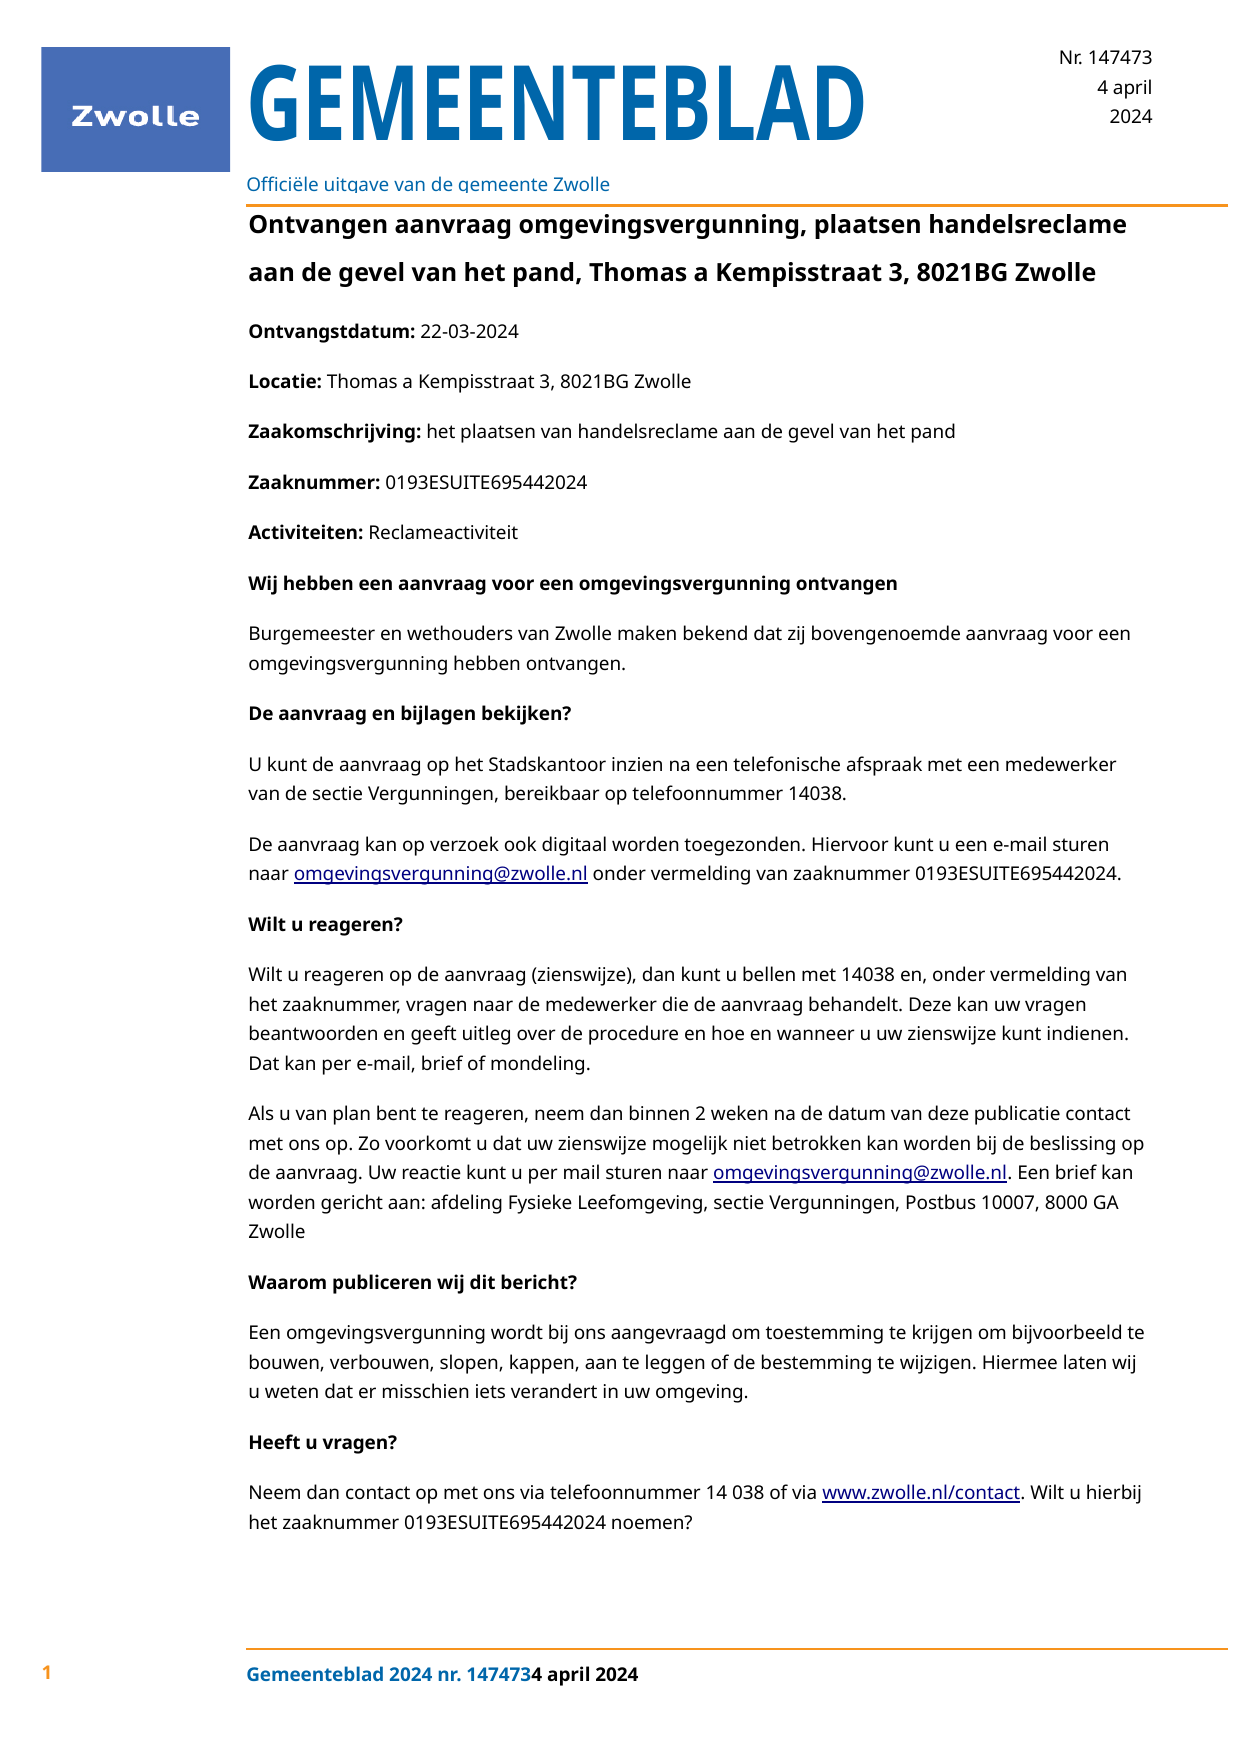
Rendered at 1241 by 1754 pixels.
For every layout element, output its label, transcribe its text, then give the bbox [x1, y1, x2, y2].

text Ontvangen aanvraag omgevingsvergunning, plaatsen handelsreclame aan de gevel van het pand, Thomas a Kempisstraat 3, 8021BG Zwolle [248, 207, 1152, 288]
text Ontvangstdatum: 22-03-2024 [248, 318, 1152, 344]
text Activiteiten: Reclameactiviteit [248, 519, 1152, 545]
text Neem dan contact op met ons via telefoonnummer 14 038 of via www.zwolle.nl/contact. Wilt u hierbij het zaaknummer 0193ESUITE695442024 noemen? [248, 1479, 1152, 1535]
text De aanvraag en bijlagen bekijken? [248, 700, 1152, 726]
text Wilt u reageren? [248, 911, 1152, 937]
text Waarom publiceren wij dit bericht? [248, 1269, 1152, 1295]
text Zaaknummer: 0193ESUITE695442024 [248, 469, 1152, 495]
text Een omgevingsvergunning wordt bij ons aangevraagd om toestemming te krijgen om bijvoorbeeld te bouwen, verbouwen, slopen, kappen, aan te leggen of de bestemming te wijzigen. Hiermee laten wij u weten dat er misschien iets verandert in uw omgeving. [248, 1319, 1152, 1404]
text Wilt u reageren op de aanvraag (zienswijze), dan kunt u bellen met 14038 en, onder vermelding van het zaaknummer, vragen naar de medewerker die de aanvraag behandelt. Deze kan uw vragen beantwoorden en geeft uitleg over de procedure en hoe en wanneer u uw zienswijze kunt indienen. Dat kan per e-mail, brief of mondeling. [248, 961, 1152, 1076]
text De aanvraag kan op verzoek ook digitaal worden toegezonden. Hiervoor kunt u een e-mail sturen naar omgevingsvergunning@zwolle.nl onder vermelding van zaaknummer 0193ESUITE695442024. [248, 831, 1152, 886]
text Wij hebben een aanvraag voor een omgevingsvergunning ontvangen [248, 570, 1152, 596]
text Locatie: Thomas a Kempisstraat 3, 8021BG Zwolle [248, 368, 1152, 394]
picture [41, 47, 231, 172]
text Burgemeester en wethouders van Zwolle maken bekend dat zij bovengenoemde aanvraag voor een omgevingsvergunning hebben ontvangen. [248, 620, 1152, 676]
text Zaakomschrijving: het plaatsen van handelsreclame aan de gevel van het pand [248, 419, 1152, 444]
text U kunt de aanvraag op het Stadskantoor inzien na een telefonische afspraak met een medewerker van de sectie Vergunningen, bereikbaar op telefoonnummer 14038. [248, 751, 1152, 806]
text Als u van plan bent te reageren, neem dan binnen 2 weken na de datum van deze publicatie contact met ons op. Zo voorkomt u dat uw zienswijze mogelijk niet betrokken kan worden bij de beslissing op de aanvraag. Uw reactie kunt u per mail sturen naar omgevingsvergunning@zwolle.nl. Een brief kan worden gericht aan: afdeling Fysieke Leefomgeving, sectie Vergunningen, Postbus 10007, 8000 GA Zwolle [248, 1100, 1152, 1244]
text Heeft u vragen? [248, 1429, 1152, 1455]
